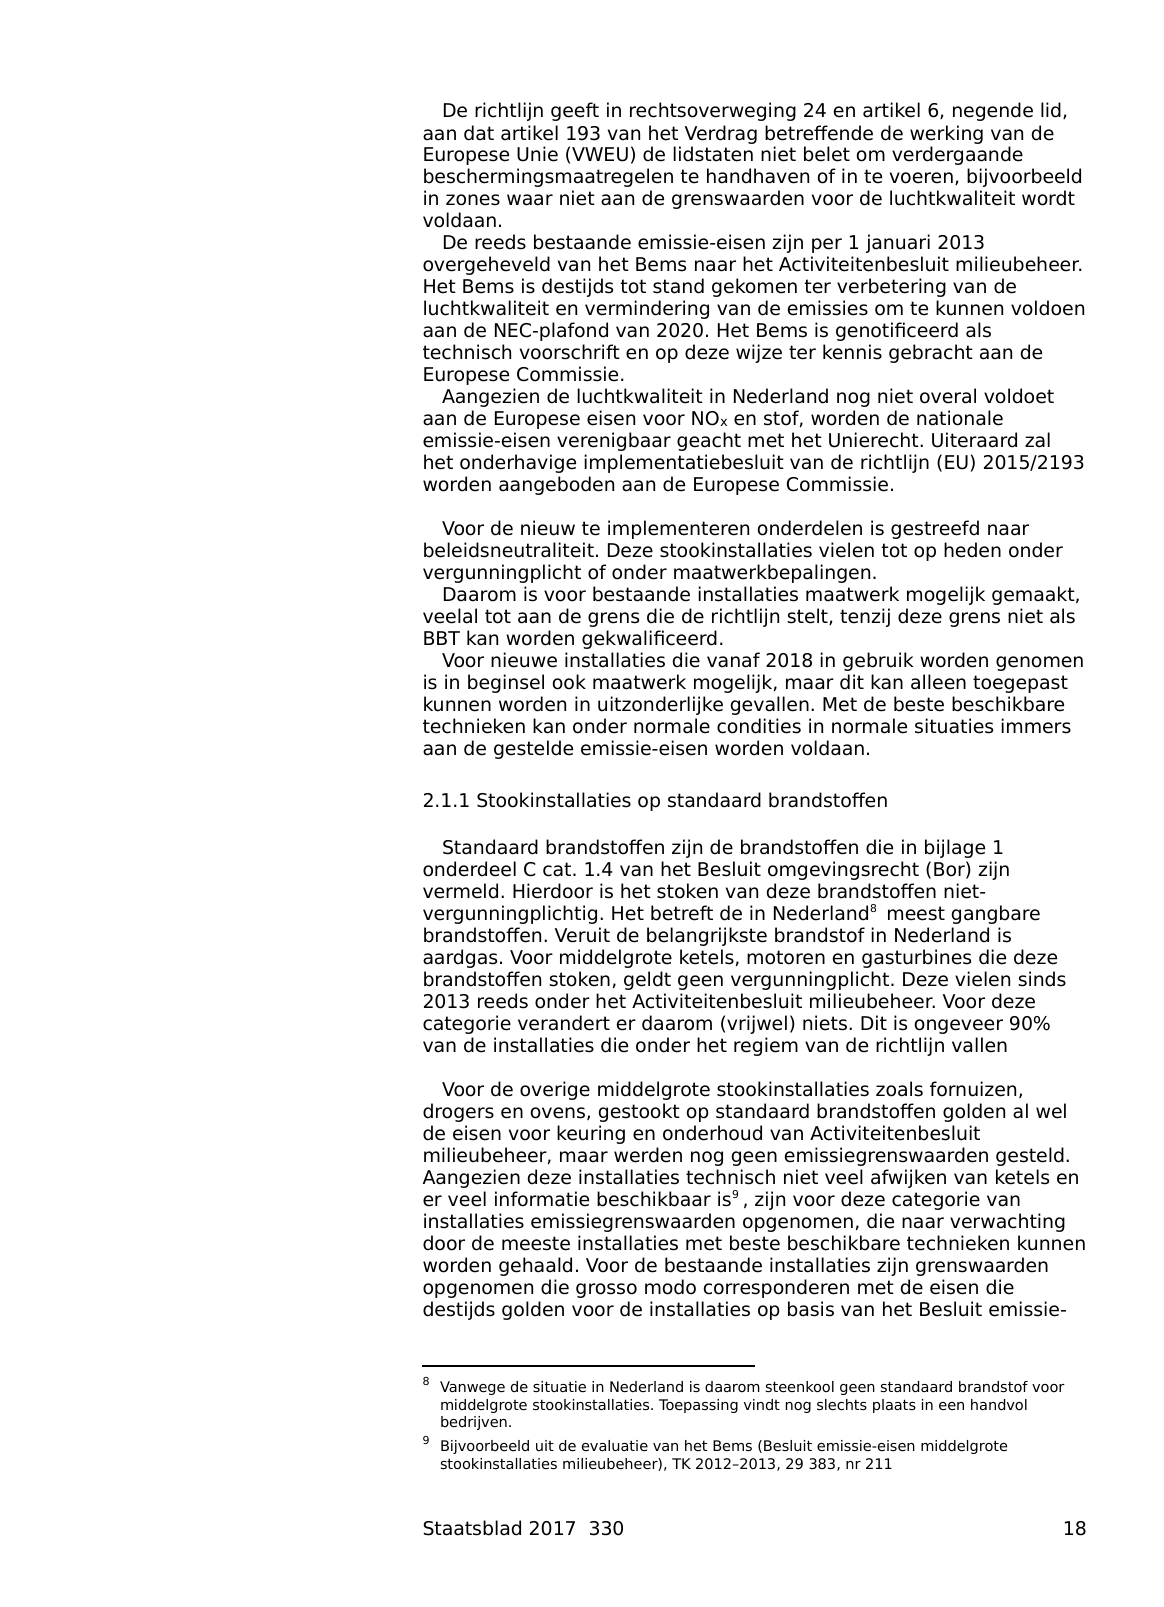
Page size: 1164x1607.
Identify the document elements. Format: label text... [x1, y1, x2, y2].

text Standaard brandstoffen zijn de brandstoffen die in bijlage 1 onderdeel C cat. 1.4 van het Besluit omgevingsrecht (Bor) zijn vermeld. Hierdoor is het stoken van deze brandstoffen niet-vergunningplichtig. Het betreft de in Nederland meest gangbare brandstoffen. Veruit de belangrijkste brandstof in Nederland is aardgas. Voor middelgrote ketels, motoren en gasturbines die deze brandstoffen stoken, geldt geen vergunningplicht. Deze vielen sinds 2013 reeds onder het Activiteitenbesluit milieubeheer. Voor deze categorie verandert er daarom (vrijwel) niets. Dit is ongeveer 90% van de installaties die onder het regiem van de richtlijn vallen [422, 837, 1087, 1057]
text De richtlijn geeft in rechtsoverweging 24 en artikel 6, negende lid, aan dat artikel 193 van het Verdrag betreffende de werking van de Europese Unie (VWEU) de lidstaten niet belet om verdergaande beschermingsmaatregelen te handhaven of in te voeren, bijvoorbeeld in zones waar niet aan de grenswaarden voor de luchtkwaliteit wordt voldaan. [422, 100, 1087, 232]
text De reeds bestaande emissie-eisen zijn per 1 januari 2013 overgeheveld van het Bems naar het Activiteitenbesluit milieubeheer. Het Bems is destijds tot stand gekomen ter verbetering van de luchtkwaliteit en vermindering van de emissies om te kunnen voldoen aan de NEC-plafond van 2020. Het Bems is genotificeerd als technisch voorschrift en op deze wijze ter kennis gebracht aan de Europese Commissie. [422, 232, 1087, 386]
text Daarom is voor bestaande installaties maatwerk mogelijk gemaakt, veelal tot aan de grens die de richtlijn stelt, tenzij deze grens niet als BBT kan worden gekwalificeerd. [422, 584, 1087, 650]
text Voor de nieuw te implementeren onderdelen is gestreefd naar beleidsneutraliteit. Deze stookinstallaties vielen tot op heden onder vergunningplicht of onder maatwerkbepalingen. [422, 518, 1087, 584]
subtitle 2.1.1 Stookinstallaties op standaard brandstoffen [422, 790, 1087, 812]
text Voor nieuwe installaties die vanaf 2018 in gebruik worden genomen is in beginsel ook maatwerk mogelijk, maar dit kan alleen toegepast kunnen worden in uitzonderlijke gevallen. Met de beste beschikbare technieken kan onder normale condities in normale situaties immers aan de gestelde emissie-eisen worden voldaan. [422, 650, 1087, 760]
text Voor de overige middelgrote stookinstallaties zoals fornuizen, drogers en ovens, gestookt op standaard brandstoffen golden al wel de eisen voor keuring en onderhoud van Activiteitenbesluit milieubeheer, maar werden nog geen emissiegrenswaarden gesteld. Aangezien deze installaties technisch niet veel afwijken van ketels en er veel informatie beschikbaar is, zijn voor deze categorie van installaties emissiegrenswaarden opgenomen, die naar verwachting door de meeste installaties met beste beschikbare technieken kunnen worden gehaald. Voor de bestaande installaties zijn grenswaarden opgenomen die grosso modo corresponderen met de eisen die destijds golden voor de installaties op basis van het Besluit emissie- [422, 1079, 1087, 1321]
text Bijvoorbeeld uit de evaluatie van het Bems (Besluit emissie-eisen middelgrote stookinstallaties milieubeheer), TK 2012–2013, 29 383, nr 211 [422, 1434, 1087, 1473]
text Aangezien de luchtkwaliteit in Nederland nog niet overal voldoet aan de Europese eisen voor NOx en stof, worden de nationale emissie-eisen verenigbaar geacht met het Unierecht. Uiteraard zal het onderhavige implementatiebesluit van de richtlijn (EU) 2015/2193 worden aangeboden aan de Europese Commissie. [422, 386, 1087, 496]
text Vanwege de situatie in Nederland is daarom steenkool geen standaard brandstof voor middelgrote stookinstallaties. Toepassing vindt nog slechts plaats in een handvol bedrijven. [422, 1375, 1087, 1431]
